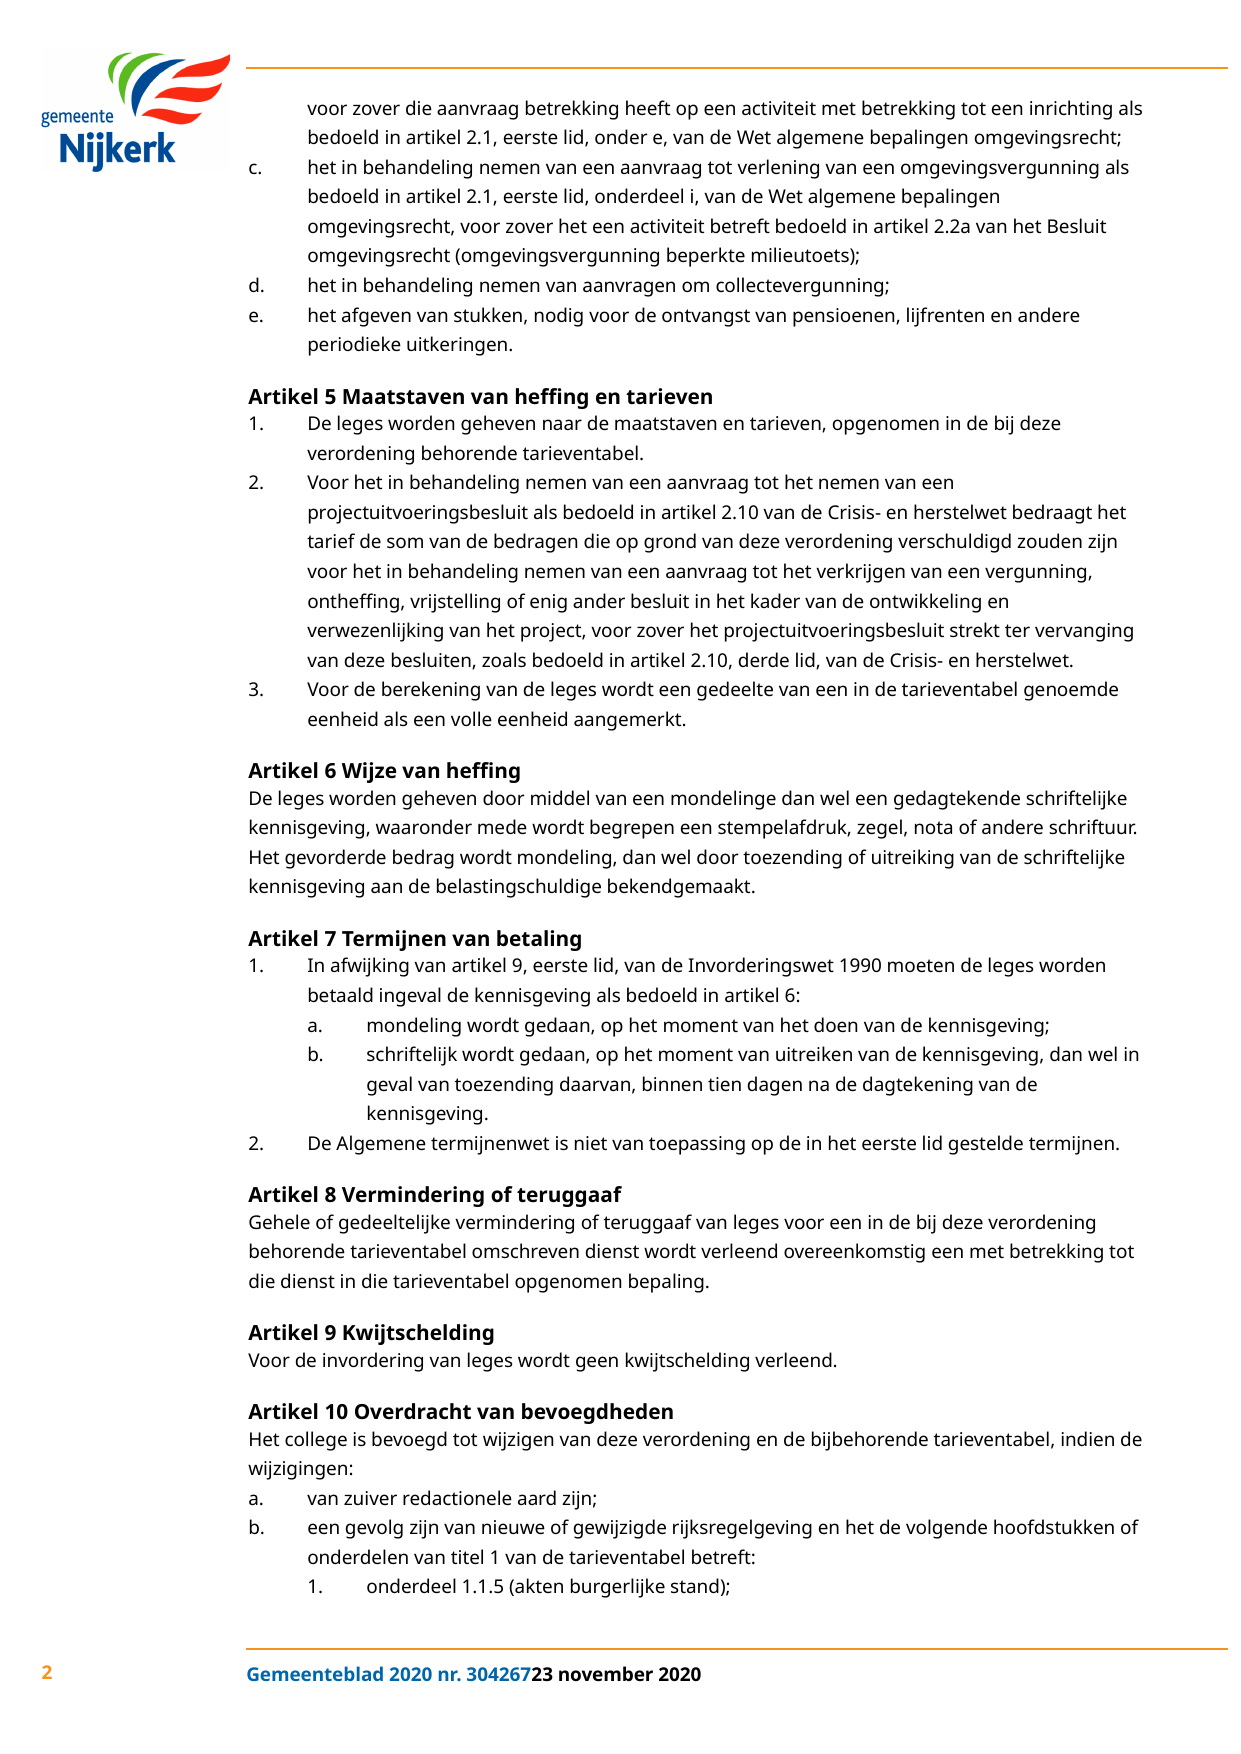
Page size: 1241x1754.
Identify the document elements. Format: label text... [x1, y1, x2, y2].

text Artikel 8 Vermindering of teruggaaf [248, 1181, 1152, 1209]
text Artikel 9 Kwijtschelding [248, 1318, 1152, 1347]
list De leges worden geheven naar de maatstaven en tarieven, opgenomen in de bij deze verordening behorende tarieventabel. [248, 410, 1152, 466]
list van zuiver redactionele aard zijn; [248, 1485, 1152, 1511]
list het in behandeling nemen van een aanvraag tot verlening van een omgevingsvergunning als bedoeld in artikel 2.1, eerste lid, onderdeel i, van de Wet algemene bepalingen omgevingsrecht, voor zover het een activiteit betreft bedoeld in artikel 2.2a van het Besluit omgevingsrecht (omgevingsvergunning beperkte milieutoets); [248, 154, 1152, 268]
text Artikel 5 Maatstaven van heffing en tarieven [248, 382, 1152, 410]
list het afgeven van stukken, nodig voor de ontvangst van pensioenen, lijfrenten en andere periodieke uitkeringen. [248, 302, 1152, 357]
text Voor de invordering van leges wordt geen kwijtschelding verleend. [248, 1347, 1152, 1373]
text Artikel 7 Termijnen van betaling [248, 924, 1152, 953]
list voor zover die aanvraag betrekking heeft op een activiteit met betrekking tot een inrichting als bedoeld in artikel 2.1, eerste lid, onder e, van de Wet algemene bepalingen omgevingsrecht; [248, 95, 1152, 150]
text Het college is bevoegd tot wijzigen van deze verordening en de bijbehorende tarieventabel, indien de wijzigingen: [248, 1426, 1152, 1481]
list mondeling wordt gedaan, op het moment van het doen van de kennisgeving; [307, 1012, 1152, 1037]
text Artikel 10 Overdracht van bevoegdheden [248, 1397, 1152, 1426]
list het in behandeling nemen van aanvragen om collectevergunning; [248, 272, 1152, 298]
picture [41, 47, 231, 172]
text Gehele of gedeeltelijke vermindering of teruggaaf van leges voor een in de bij deze verordening behorende tarieventabel omschreven dienst wordt verleend overeenkomstig een met betrekking tot die dienst in die tarieventabel opgenomen bepaling. [248, 1209, 1152, 1294]
list een gevolg zijn van nieuwe of gewijzigde rijksregelgeving en het de volgende hoofdstukken of onderdelen van titel 1 van de tarieventabel betreft: [248, 1514, 1152, 1570]
list In afwijking van artikel 9, eerste lid, van de Invorderingswet 1990 moeten de leges worden betaald ingeval de kennisgeving als bedoeld in artikel 6: [248, 953, 1152, 1008]
list Voor de berekening van de leges wordt een gedeelte van een in de tarieventabel genoemde eenheid als een volle eenheid aangemerkt. [248, 677, 1152, 732]
list schriftelijk wordt gedaan, op het moment van uitreiken van de kennisgeving, dan wel in geval van toezending daarvan, binnen tien dagen na de dagtekening van de kennisgeving. [307, 1041, 1152, 1126]
list Voor het in behandeling nemen van een aanvraag tot het nemen van een projectuitvoeringsbesluit als bedoeld in artikel 2.10 van de Crisis- en herstelwet bedraagt het tarief de som van de bedragen die op grond van deze verordening verschuldigd zouden zijn voor het in behandeling nemen van een aanvraag tot het verkrijgen van een vergunning, ontheffing, vrijstelling of enig ander besluit in het kader van de ontwikkeling en verwezenlijking van het project, voor zover het projectuitvoeringsbesluit strekt ter vervanging van deze besluiten, zoals bedoeld in artikel 2.10, derde lid, van de Crisis- en herstelwet. [248, 469, 1152, 673]
text Artikel 6 Wijze van heffing [248, 757, 1152, 785]
list onderdeel 1.1.5 (akten burgerlijke stand); [307, 1574, 1152, 1599]
text De leges worden geheven door middel van een mondelinge dan wel een gedagtekende schriftelijke kennisgeving, waaronder mede wordt begrepen een stempelafdruk, zegel, nota of andere schriftuur. Het gevorderde bedrag wordt mondeling, dan wel door toezending of uitreiking van de schriftelijke kennisgeving aan de belastingschuldige bekendgemaakt. [248, 785, 1152, 899]
list De Algemene termijnenwet is niet van toepassing op de in het eerste lid gestelde termijnen. [248, 1130, 1152, 1156]
